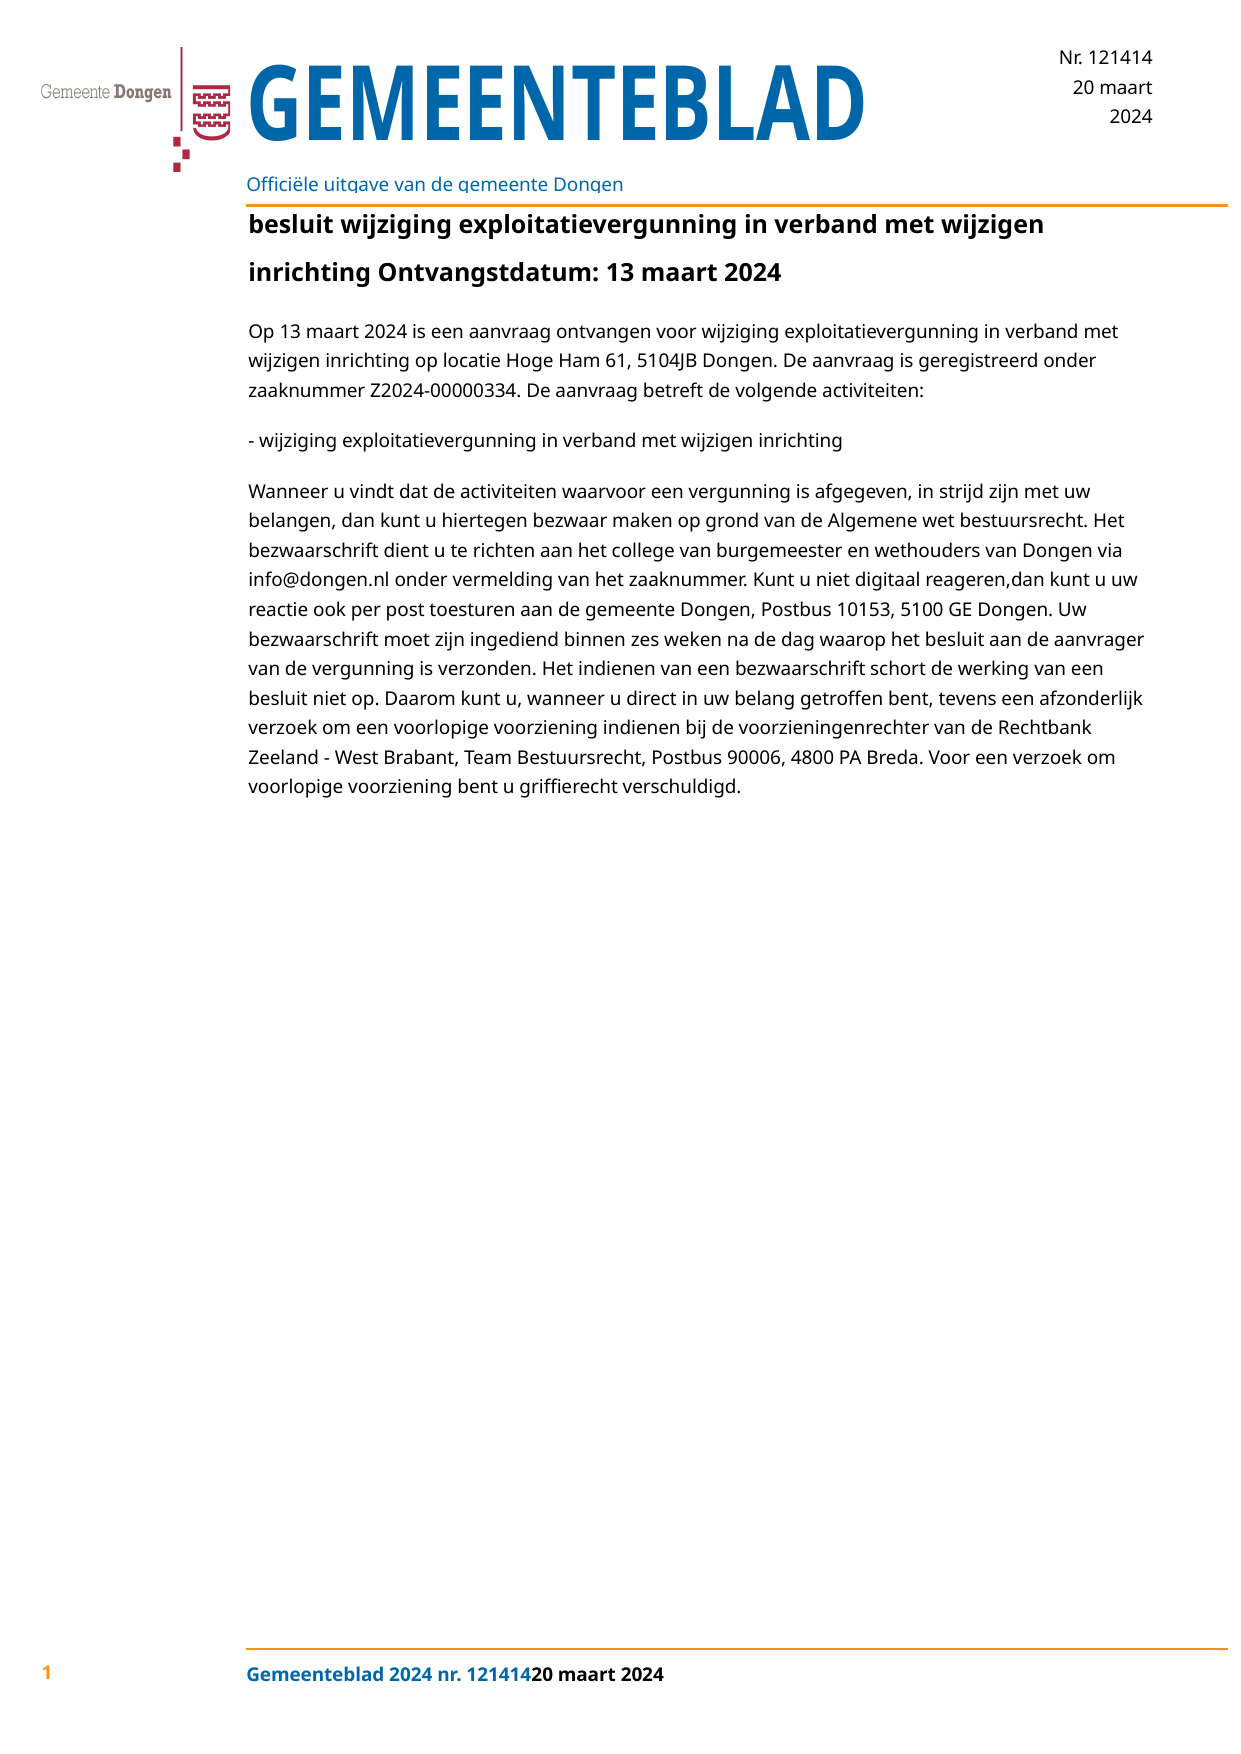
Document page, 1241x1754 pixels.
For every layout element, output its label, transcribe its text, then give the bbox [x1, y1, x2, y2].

picture [41, 47, 231, 172]
text Wanneer u vindt dat de activiteiten waarvoor een vergunning is afgegeven, in strijd zijn met uw belangen, dan kunt u hiertegen bezwaar maken op grond van de Algemene wet bestuursrecht. Het bezwaarschrift dient u te richten aan het college van burgemeester en wethouders van Dongen via info@dongen.nl onder vermelding van het zaaknummer. Kunt u niet digitaal reageren,dan kunt u uw reactie ook per post toesturen aan de gemeente Dongen, Postbus 10153, 5100 GE Dongen. Uw bezwaarschrift moet zijn ingediend binnen zes weken na de dag waarop het besluit aan de aanvrager van de vergunning is verzonden. Het indienen van een bezwaarschrift schort de werking van een besluit niet op. Daarom kunt u, wanneer u direct in uw belang getroffen bent, tevens een afzonderlijk verzoek om een voorlopige voorziening indienen bij de voorzieningenrechter van de Rechtbank Zeeland - West Brabant, Team Bestuursrecht, Postbus 90006, 4800 PA Breda. Voor een verzoek om voorlopige voorziening bent u griffierecht verschuldigd. [248, 478, 1152, 799]
text besluit wijziging exploitatievergunning in verband met wijzigen inrichting Ontvangstdatum: 13 maart 2024 [248, 207, 1152, 288]
text - wijziging exploitatievergunning in verband met wijzigen inrichting [248, 427, 1152, 453]
text Op 13 maart 2024 is een aanvraag ontvangen voor wijziging exploitatievergunning in verband met wijzigen inrichting op locatie Hoge Ham 61, 5104JB Dongen. De aanvraag is geregistreerd onder zaaknummer Z2024-00000334. De aanvraag betreft de volgende activiteiten: [248, 318, 1152, 403]
